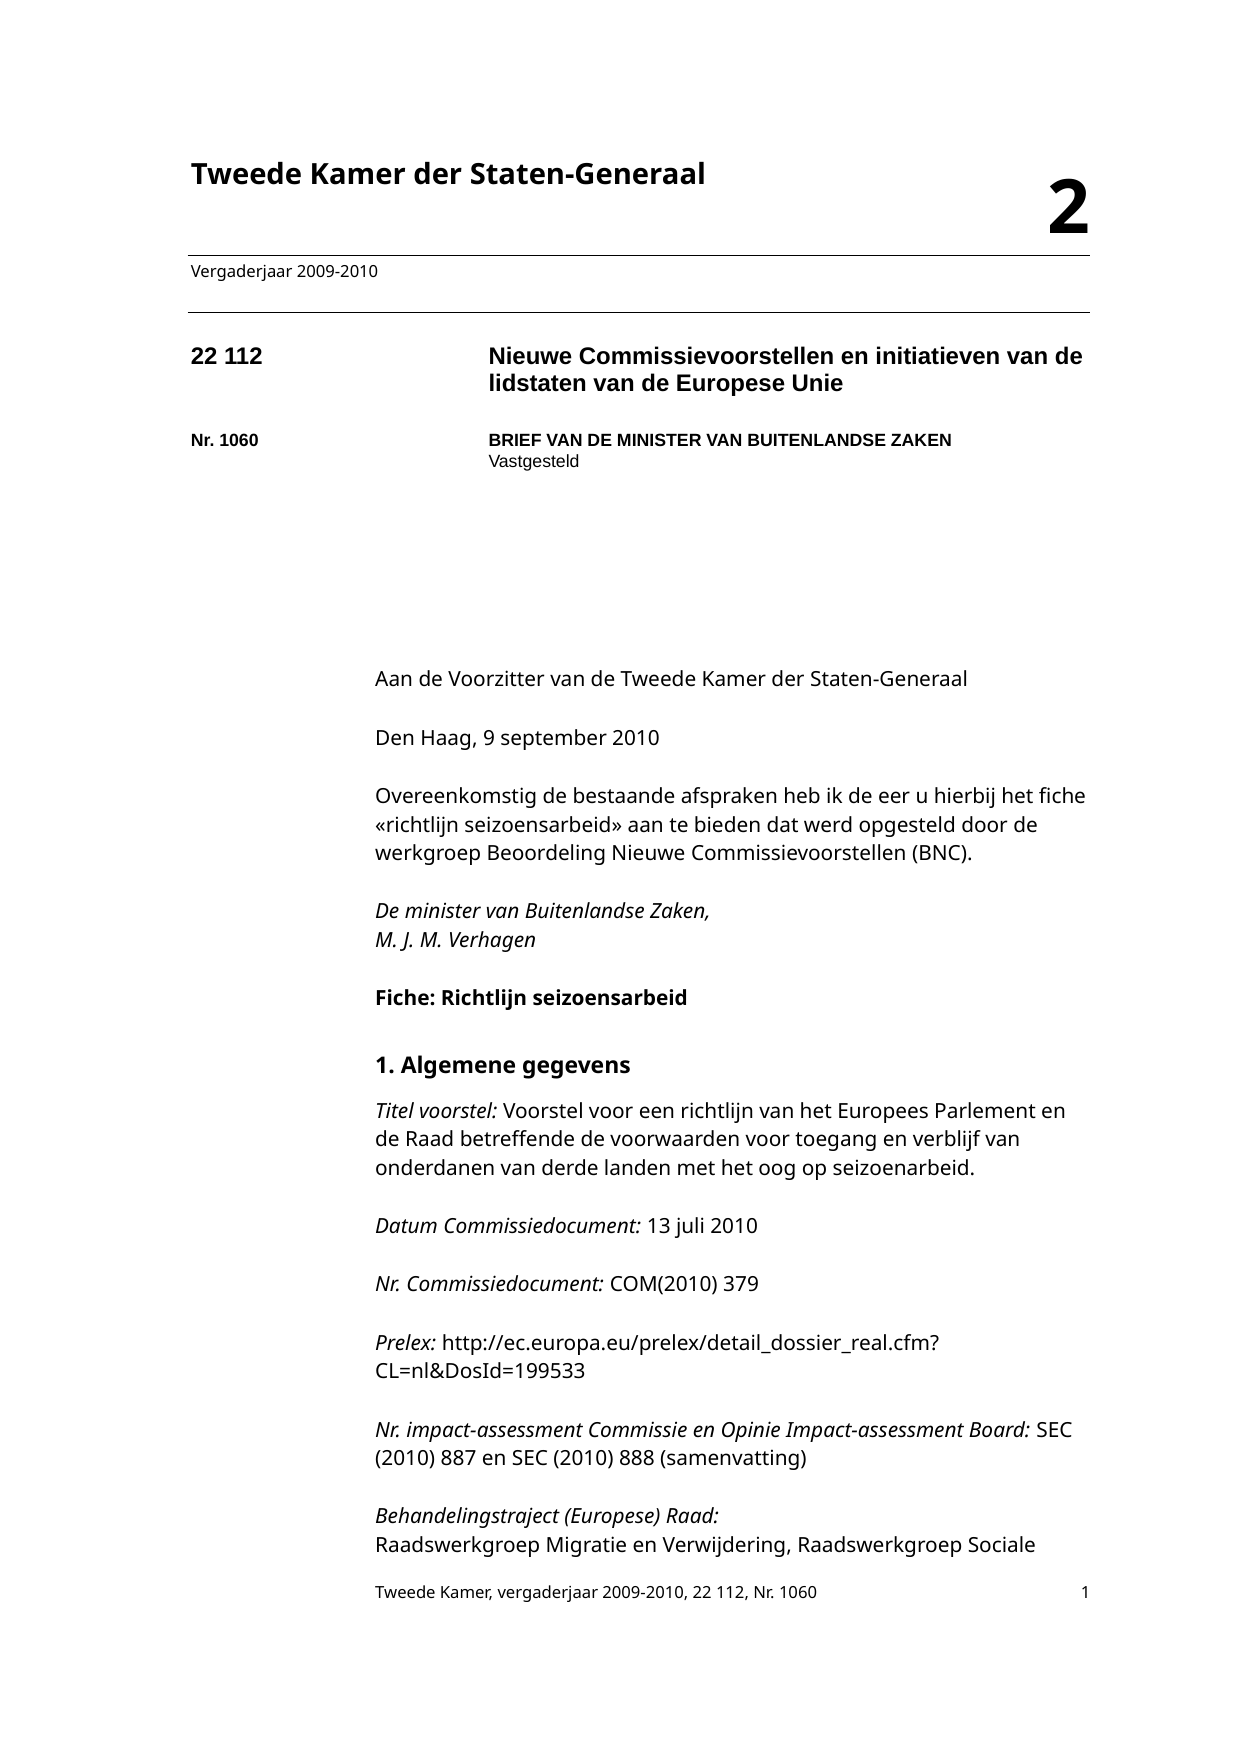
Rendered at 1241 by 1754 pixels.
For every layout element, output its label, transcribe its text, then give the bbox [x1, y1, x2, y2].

table_header Tweede Kamer der Staten-Generaal [188, 150, 909, 255]
subtitle 1. Algemene gegevens [375, 1049, 1090, 1081]
table_cell Nieuwe Commissievoorstellen en initiatieven van de lidstaten van de Europese Unie [485, 339, 1090, 427]
text Datum Commissiedocument: 13 juli 2010 [375, 1211, 1090, 1239]
table_cell [485, 256, 1090, 312]
text Nr. impact-assessment Commissie en Opinie Impact-assessment Board: SEC (2010) 887 en SEC (2010) 888 (samenvatting) [375, 1415, 1090, 1472]
table_cell Nr. 1060 [188, 427, 485, 546]
text Overeenkomstig de bestaande afspraken heb ik de eer u hierbij het fiche «richtlijn seizoensarbeid» aan te bieden dat werd opgesteld door de werkgroep Beoordeling Nieuwe Commissievoorstellen (BNC). [375, 781, 1090, 867]
text Fiche: Richtlijn seizoensarbeid [375, 983, 1090, 1012]
table_cell [485, 313, 1090, 339]
text Den Haag, 9 september 2010 [375, 723, 1090, 751]
text M. J. M. Verhagen [375, 925, 1090, 953]
text Aan de Voorzitter van de Tweede Kamer der Staten-Generaal [375, 664, 1090, 693]
text De minister van Buitenlandse Zaken, [375, 897, 1090, 925]
text Behandelingstraject (Europese) Raad: [375, 1502, 1090, 1530]
table_cell [188, 313, 485, 339]
text Raadswerkgroep Migratie en Verwijdering, Raadswerkgroep Sociale [375, 1530, 1090, 1558]
table_cell Vergaderjaar 2009-2010 [188, 256, 485, 312]
table_cell BRIEF VAN DE MINISTER VAN BUITENLANDSE ZAKEN Vastgesteld [485, 427, 1090, 546]
text Prelex: http://ec.europa.eu/prelex/detail_dossier_real.cfm?CL=nl&DosId=199533 [375, 1328, 1090, 1385]
text Nr. Commissiedocument: COM(2010) 379 [375, 1269, 1090, 1298]
table_header 2 [910, 150, 1090, 255]
text Titel voorstel: Voorstel voor een richtlijn van het Europees Parlement en de Raad betreffende de voorwaarden voor toegang en verblijf van onderdanen van derde landen met het oog op seizoenarbeid. [375, 1096, 1090, 1181]
table_cell 22 112 [188, 339, 485, 427]
